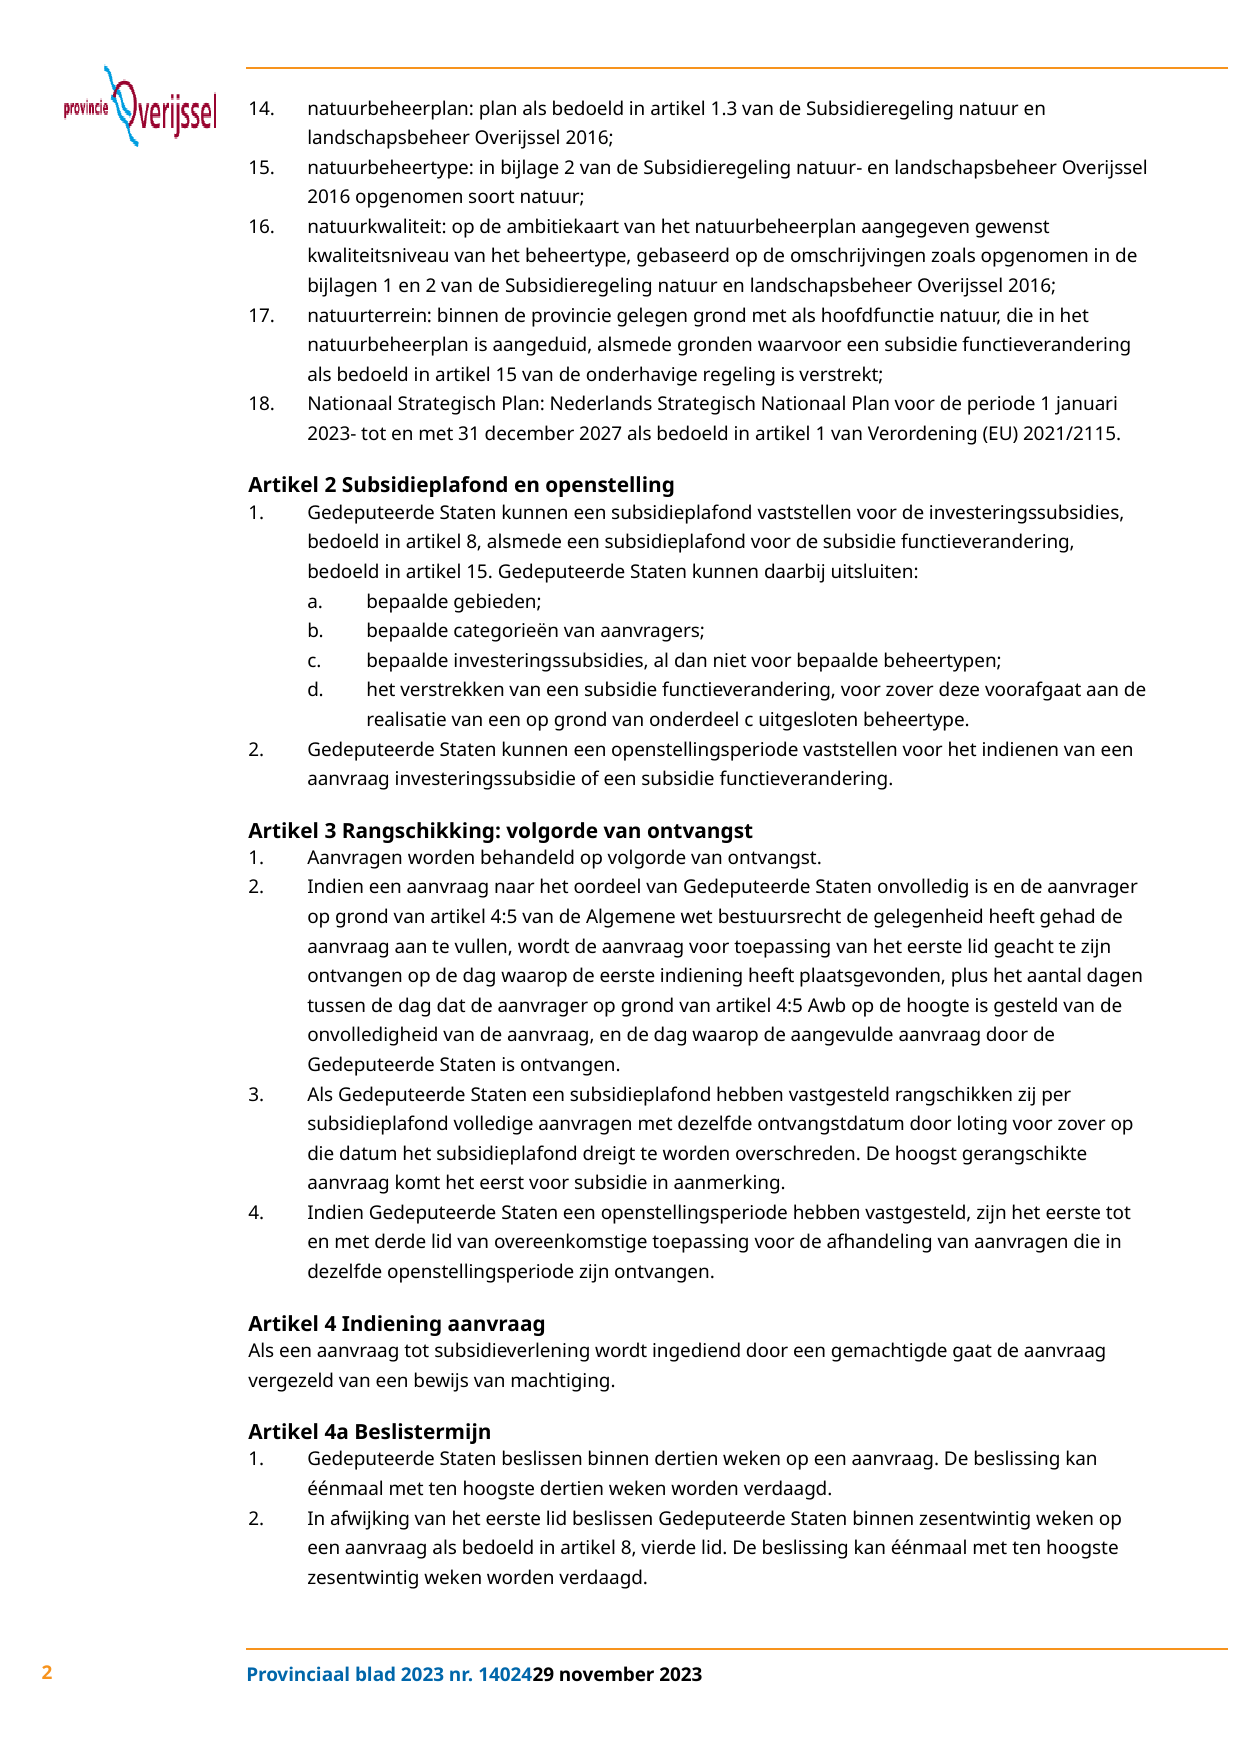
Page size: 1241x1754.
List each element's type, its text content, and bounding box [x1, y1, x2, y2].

list bepaalde investeringssubsidies, al dan niet voor bepaalde beheertypen; [307, 647, 1152, 673]
list bepaalde categorieën van aanvragers; [307, 617, 1152, 643]
list Als Gedeputeerde Staten een subsidieplafond hebben vastgesteld rangschikken zij per subsidieplafond volledige aanvragen met dezelfde ontvangstdatum door loting voor zover op die datum het subsidieplafond dreigt te worden overschreden. De hoogst gerangschikte aanvraag komt het eerst voor subsidie in aanmerking. [248, 1081, 1152, 1195]
list natuurbeheerplan: plan als bedoeld in artikel 1.3 van de Subsidieregeling natuur en landschapsbeheer Overijssel 2016; [248, 95, 1152, 150]
list natuurkwaliteit: op de ambitiekaart van het natuurbeheerplan aangegeven gewenst kwaliteitsniveau van het beheertype, gebaseerd op de omschrijvingen zoals opgenomen in de bijlagen 1 en 2 van de Subsidieregeling natuur en landschapsbeheer Overijssel 2016; [248, 213, 1152, 298]
list Gedeputeerde Staten kunnen een openstellingsperiode vaststellen voor het indienen van een aanvraag investeringssubsidie of een subsidie functieverandering. [248, 736, 1152, 791]
list Indien Gedeputeerde Staten een openstellingsperiode hebben vastgesteld, zijn het eerste tot en met derde lid van overeenkomstige toepassing voor de afhandeling van aanvragen die in dezelfde openstellingsperiode zijn ontvangen. [248, 1199, 1152, 1284]
picture [41, 47, 231, 172]
text Als een aanvraag tot subsidieverlening wordt ingediend door een gemachtigde gaat de aanvraag vergezeld van een bewijs van machtiging. [248, 1337, 1152, 1392]
text Artikel 3 Rangschikking: volgorde van ontvangst [248, 816, 1152, 844]
list Gedeputeerde Staten kunnen een subsidieplafond vaststellen voor de investeringssubsidies, bedoeld in artikel 8, alsmede een subsidieplafond voor de subsidie functieverandering, bedoeld in artikel 15. Gedeputeerde Staten kunnen daarbij uitsluiten: [248, 499, 1152, 584]
list het verstrekken van een subsidie functieverandering, voor zover deze voorafgaat aan de realisatie van een op grond van onderdeel c uitgesloten beheertype. [307, 677, 1152, 732]
text Artikel 2 Subsidieplafond en openstelling [248, 471, 1152, 499]
list bepaalde gebieden; [307, 588, 1152, 613]
list natuurbeheertype: in bijlage 2 van de Subsidieregeling natuur- en landschapsbeheer Overijssel 2016 opgenomen soort natuur; [248, 154, 1152, 209]
list Gedeputeerde Staten beslissen binnen dertien weken op een aanvraag. De beslissing kan éénmaal met ten hoogste dertien weken worden verdaagd. [248, 1446, 1152, 1501]
list Aanvragen worden behandeld op volgorde van ontvangst. [248, 844, 1152, 870]
text Artikel 4 Indiening aanvraag [248, 1309, 1152, 1337]
list Indien een aanvraag naar het oordeel van Gedeputeerde Staten onvolledig is en de aanvrager op grond van artikel 4:5 van de Algemene wet bestuursrecht de gelegenheid heeft gehad de aanvraag aan te vullen, wordt de aanvraag voor toepassing van het eerste lid geacht te zijn ontvangen op de dag waarop de eerste indiening heeft plaatsgevonden, plus het aantal dagen tussen de dag dat de aanvrager op grond van artikel 4:5 Awb op de hoogte is gesteld van de onvolledigheid van de aanvraag, en de dag waarop de aangevulde aanvraag door de Gedeputeerde Staten is ontvangen. [248, 874, 1152, 1077]
list natuurterrein: binnen de provincie gelegen grond met als hoofdfunctie natuur, die in het natuurbeheerplan is aangeduid, alsmede gronden waarvoor een subsidie functieverandering als bedoeld in artikel 15 van de onderhavige regeling is verstrekt; [248, 302, 1152, 387]
text Artikel 4a Beslistermijn [248, 1417, 1152, 1446]
list Nationaal Strategisch Plan: Nederlands Strategisch Nationaal Plan voor de periode 1 januari 2023- tot en met 31 december 2027 als bedoeld in artikel 1 van Verordening (EU) 2021/2115. [248, 391, 1152, 446]
list In afwijking van het eerste lid beslissen Gedeputeerde Staten binnen zesentwintig weken op een aanvraag als bedoeld in artikel 8, vierde lid. De beslissing kan éénmaal met ten hoogste zesentwintig weken worden verdaagd. [248, 1505, 1152, 1590]
